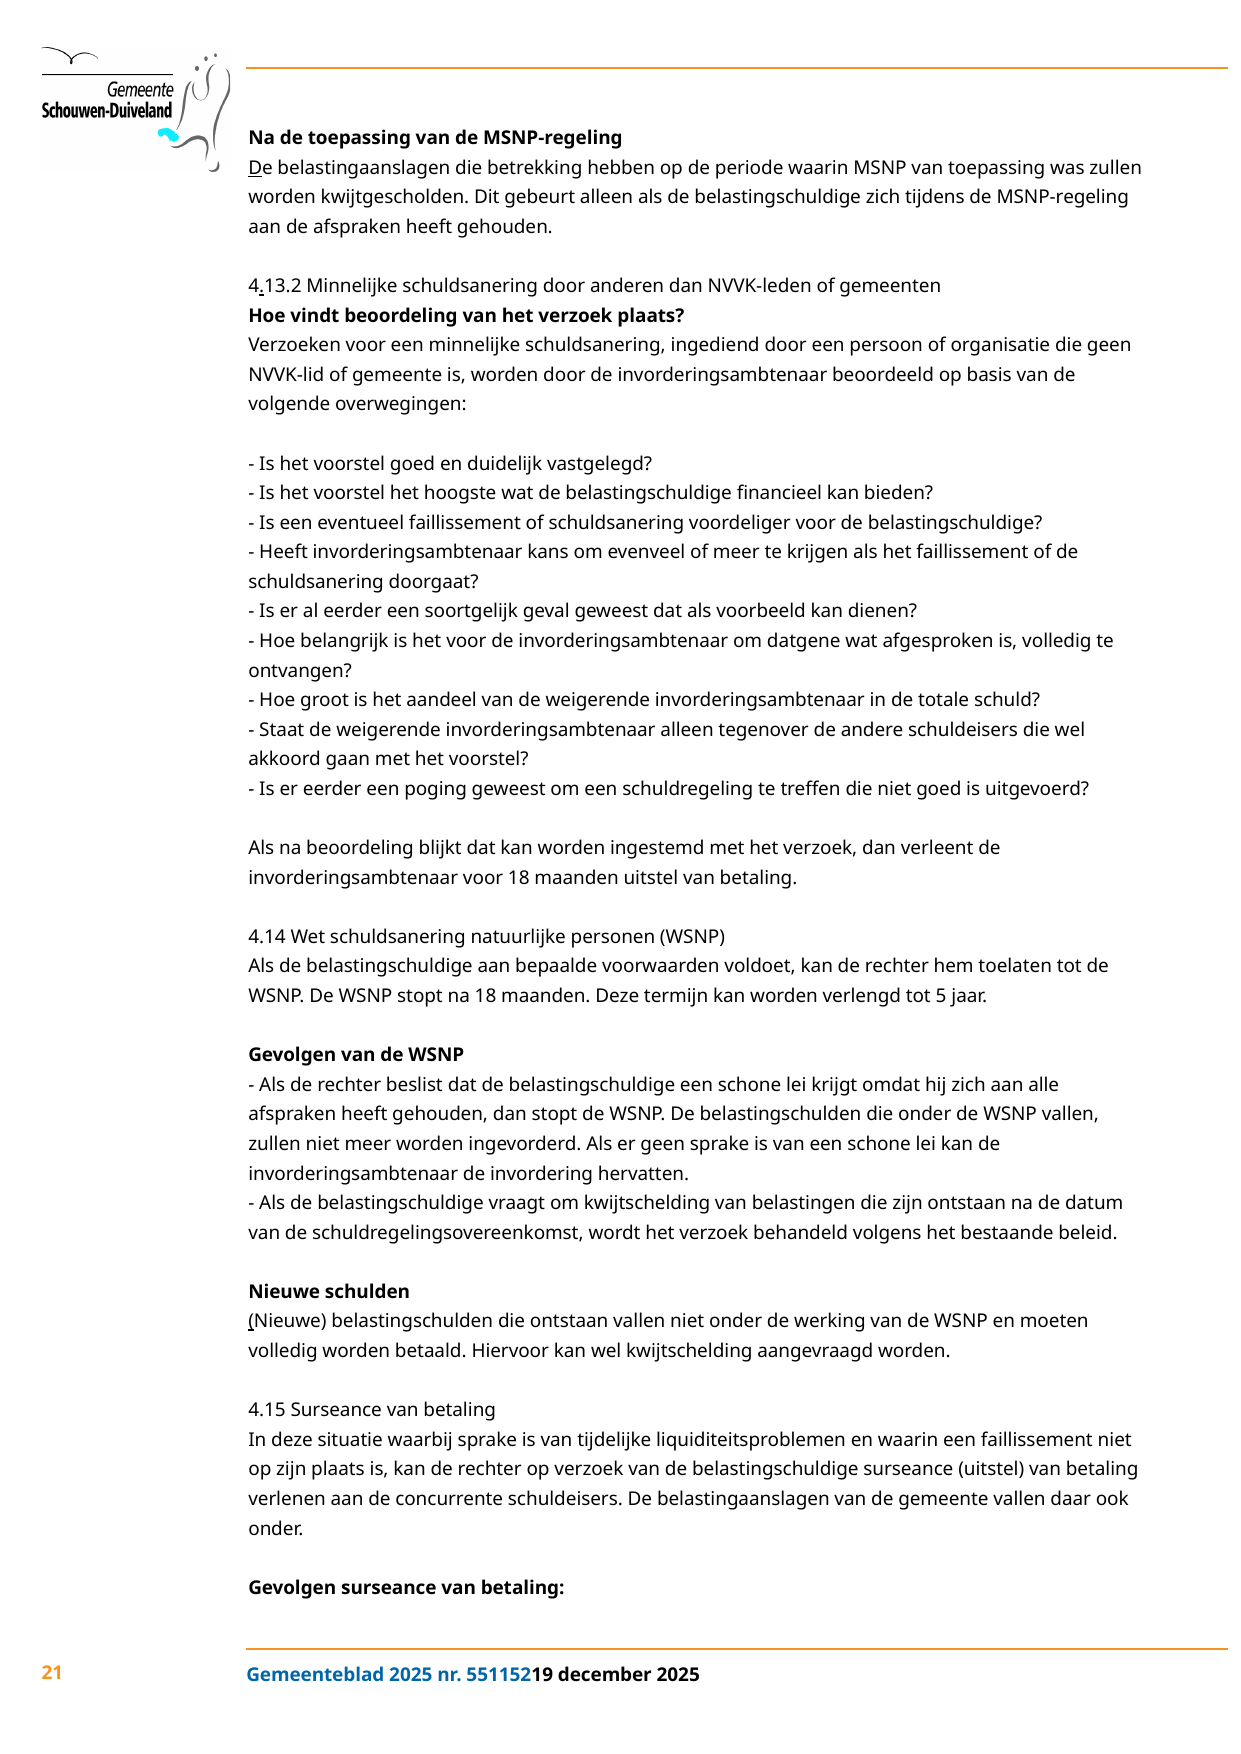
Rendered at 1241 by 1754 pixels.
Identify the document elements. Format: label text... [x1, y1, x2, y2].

text Verzoeken voor een minnelijke schuldsanering, ingediend door een persoon of organisatie die geen NVVK-lid of gemeente is, worden door de invorderingsambtenaar beoordeeld op basis van de volgende overwegingen: [248, 331, 1152, 416]
text - Heeft invorderingsambtenaar kans om evenveel of meer te krijgen als het faillissement of de [248, 538, 1152, 564]
text (Nieuwe) belastingschulden die ontstaan vallen niet onder de werking van de WSNP en moeten volledig worden betaald. Hiervoor kan wel kwijtschelding aangevraagd worden. [248, 1308, 1152, 1363]
text De belastingaanslagen die betrekking hebben op de periode waarin MSNP van toepassing was zullen worden kwijtgescholden. Dit gebeurt alleen als de belastingschuldige zich tijdens de MSNP-regeling aan de afspraken heeft gehouden. [248, 154, 1152, 239]
text - Als de belastingschuldige vraagt om kwijtschelding van belastingen die zijn ontstaan na de datum [248, 1189, 1152, 1215]
text Als de belastingschuldige aan bepaalde voorwaarden voldoet, kan de rechter hem toelaten tot de WSNP. De WSNP stopt na 18 maanden. Deze termijn kan worden verlengd tot 5 jaar. [248, 953, 1152, 1008]
text Na de toepassing van de MSNP-regeling [248, 124, 1152, 150]
text Gevolgen surseance van betaling: [248, 1574, 1152, 1600]
text 4.15 Surseance van betaling [248, 1396, 1152, 1422]
text Gevolgen van de WSNP [248, 1041, 1152, 1067]
text van de schuldregelingsovereenkomst, wordt het verzoek behandeld volgens het bestaande beleid. [248, 1219, 1152, 1245]
text - Hoe groot is het aandeel van de weigerende invorderingsambtenaar in de totale schuld? [248, 686, 1152, 712]
text In deze situatie waarbij sprake is van tijdelijke liquiditeitsproblemen en waarin een faillissement niet op zijn plaats is, kan de rechter op verzoek van de belastingschuldige surseance (uitstel) van betaling verlenen aan de concurrente schuldeisers. De belastingaanslagen van de gemeente vallen daar ook onder. [248, 1426, 1152, 1541]
text - Is het voorstel het hoogste wat de belastingschuldige financieel kan bieden? [248, 479, 1152, 505]
picture [41, 47, 231, 172]
text 4.14 Wet schuldsanering natuurlijke personen (WSNP) [248, 923, 1152, 949]
text - Staat de weigerende invorderingsambtenaar alleen tegenover de andere schuldeisers die wel [248, 716, 1152, 742]
text afspraken heeft gehouden, dan stopt de WSNP. De belastingschulden die onder de WSNP vallen, [248, 1101, 1152, 1126]
text invorderingsambtenaar de invordering hervatten. [248, 1160, 1152, 1186]
text - Is het voorstel goed en duidelijk vastgelegd? [248, 450, 1152, 476]
text - Is er al eerder een soortgelijk geval geweest dat als voorbeeld kan dienen? [248, 598, 1152, 623]
text Als na beoordeling blijkt dat kan worden ingestemd met het verzoek, dan verleent de invorderingsambtenaar voor 18 maanden uitstel van betaling. [248, 834, 1152, 890]
text Hoe vindt beoordeling van het verzoek plaats? [248, 302, 1152, 328]
text - Als de rechter beslist dat de belastingschuldige een schone lei krijgt omdat hij zich aan alle [248, 1071, 1152, 1097]
text zullen niet meer worden ingevorderd. Als er geen sprake is van een schone lei kan de [248, 1130, 1152, 1156]
text - Hoe belangrijk is het voor de invorderingsambtenaar om datgene wat afgesproken is, volledig te [248, 627, 1152, 653]
text akkoord gaan met het voorstel? [248, 746, 1152, 771]
text Nieuwe schulden [248, 1278, 1152, 1304]
text - Is er eerder een poging geweest om een schuldregeling te treffen die niet goed is uitgevoerd? [248, 775, 1152, 801]
text schuldsanering doorgaat? [248, 568, 1152, 594]
text 4.13.2 Minnelijke schuldsanering door anderen dan NVVK-leden of gemeenten [248, 272, 1152, 298]
text ontvangen? [248, 657, 1152, 683]
text - Is een eventueel faillissement of schuldsanering voordeliger voor de belastingschuldige? [248, 509, 1152, 535]
